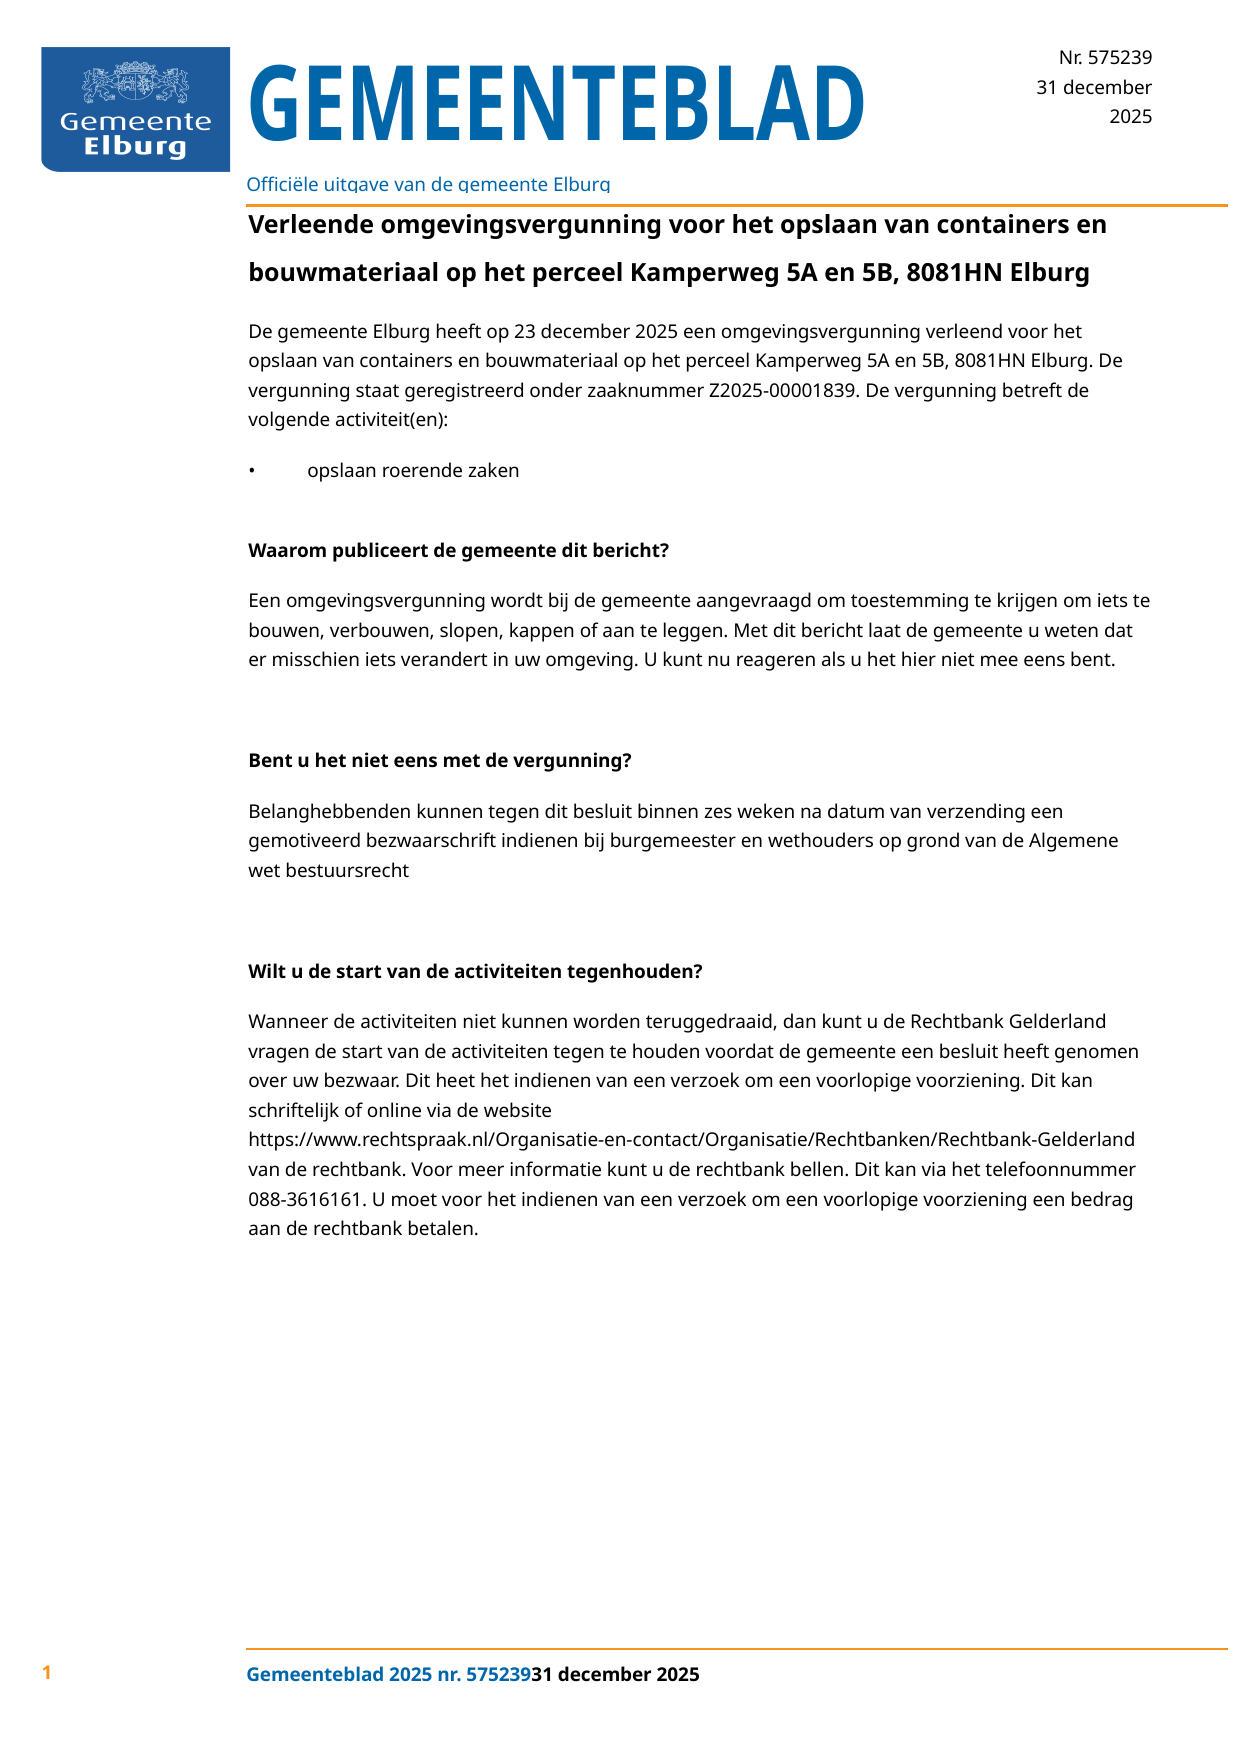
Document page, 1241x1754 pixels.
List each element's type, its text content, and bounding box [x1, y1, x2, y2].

text De gemeente Elburg heeft op 23 december 2025 een omgevingsvergunning verleend voor het opslaan van containers en bouwmateriaal op het perceel Kamperweg 5A en 5B, 8081HN Elburg. De vergunning staat geregistreerd onder zaaknummer Z2025-00001839. De vergunning betreft de volgende activiteit(en): [248, 318, 1152, 432]
text Belanghebbenden kunnen tegen dit besluit binnen zes weken na datum van verzending een gemotiveerd bezwaarschrift indienen bij burgemeester en wethouders op grond van de Algemene wet bestuursrecht [248, 798, 1152, 883]
list opslaan roerende zaken [248, 457, 1152, 483]
text Verleende omgevingsvergunning voor het opslaan van containers en bouwmateriaal op het perceel Kamperweg 5A en 5B, 8081HN Elburg [248, 207, 1152, 288]
text Bent u het niet eens met de vergunning? [248, 747, 1152, 773]
picture [41, 47, 231, 172]
text Wanneer de activiteiten niet kunnen worden teruggedraaid, dan kunt u de Rechtbank Gelderland vragen de start van de activiteiten tegen te houden voordat de gemeente een besluit heeft genomen over uw bezwaar. Dit heet het indienen van een verzoek om een voorlopige voorziening. Dit kan schriftelijk of online via de website https://www.rechtspraak.nl/Organisatie-en-contact/Organisatie/Rechtbanken/Rechtbank-Gelderland van de rechtbank. Voor meer informatie kunt u de rechtbank bellen. Dit kan via het telefoonnummer 088-3616161. U moet voor het indienen van een verzoek om een voorlopige voorziening een bedrag aan de rechtbank betalen. [248, 1008, 1152, 1241]
text Wilt u de start van de activiteiten tegenhouden? [248, 958, 1152, 984]
text Een omgevingsvergunning wordt bij de gemeente aangevraagd om toestemming te krijgen om iets te bouwen, verbouwen, slopen, kappen of aan te leggen. Met dit bericht laat de gemeente u weten dat er misschien iets verandert in uw omgeving. U kunt nu reageren als u het hier niet mee eens bent. [248, 587, 1152, 672]
text Waarom publiceert de gemeente dit bericht? [248, 537, 1152, 563]
